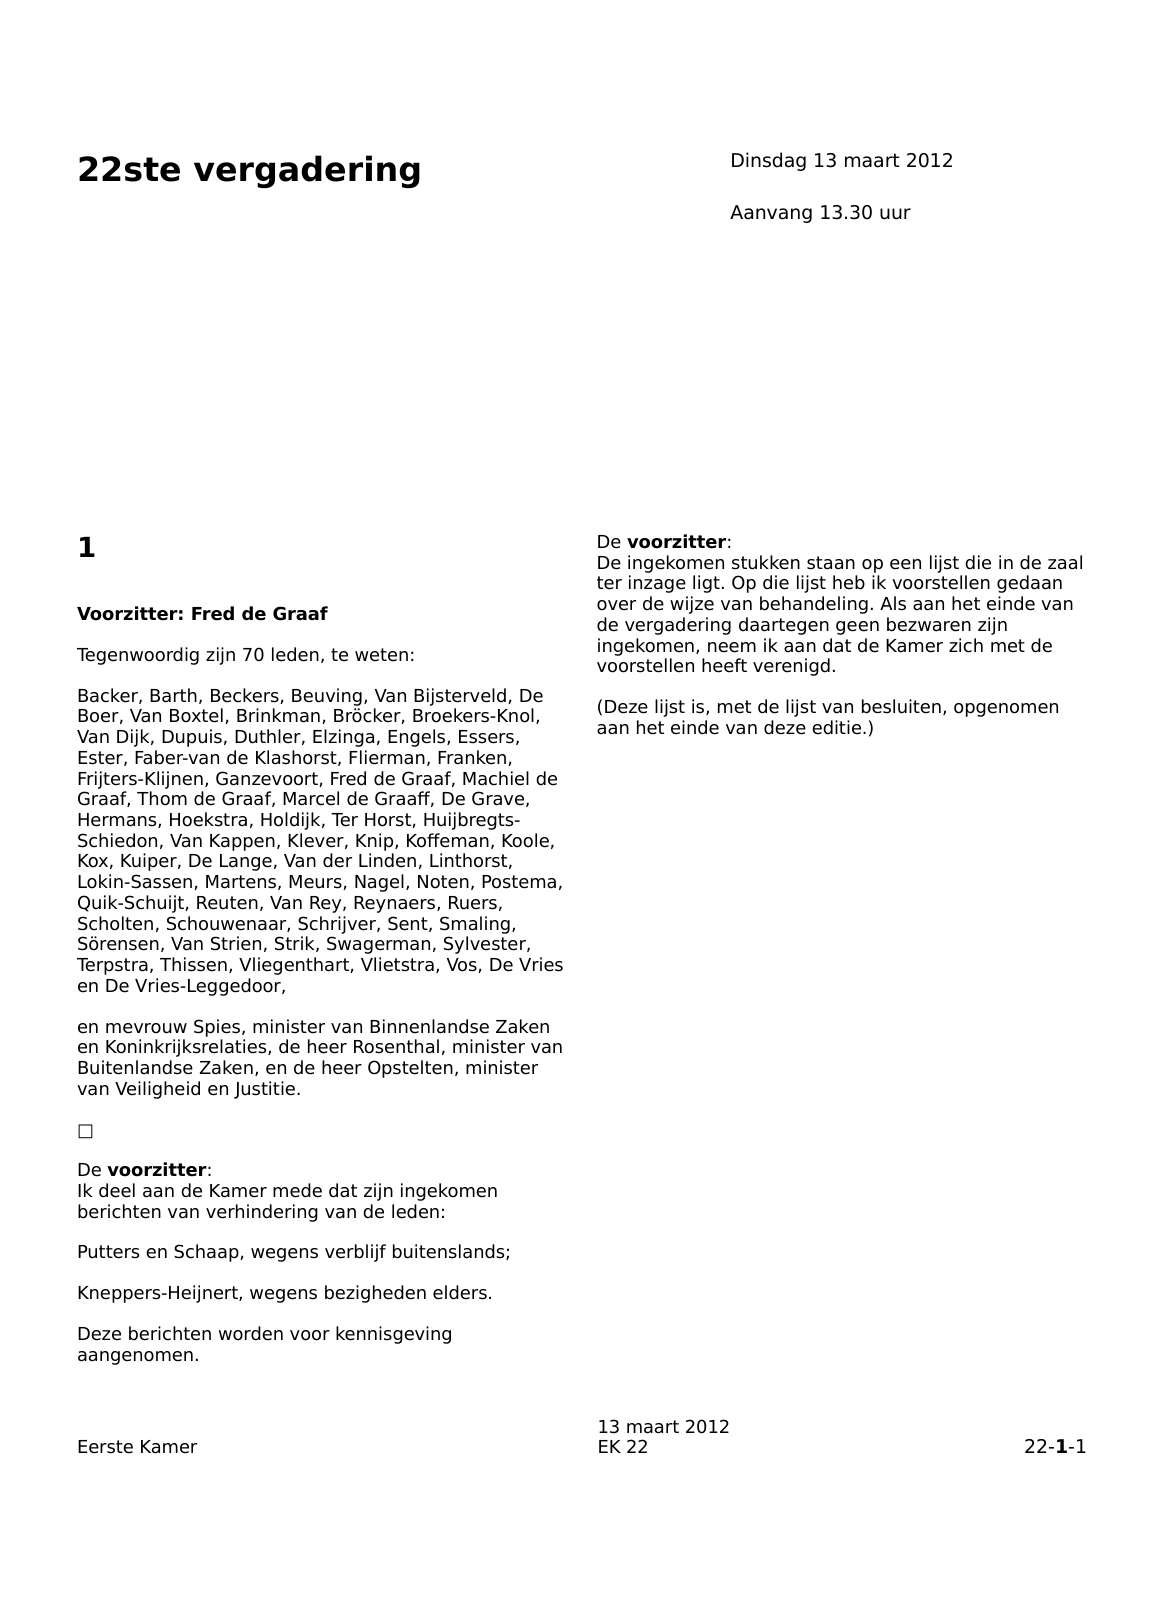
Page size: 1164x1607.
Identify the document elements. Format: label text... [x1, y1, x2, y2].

table_cell Aanvang 13.30 uur [730, 202, 1087, 254]
text Kneppers-Heijnert, wegens bezigheden elders. [77, 1283, 567, 1304]
text (Deze lijst is, met de lijst van besluiten, opgenomen aan het einde van deze editie.) [596, 697, 1087, 738]
table_header 22ste vergadering [77, 150, 730, 254]
text Deze berichten worden voor kennisgeving aangenomen. [77, 1324, 567, 1365]
text De ingekomen stukken staan op een lijst die in de zaal ter inzage ligt. Op die lijst heb ik voorstellen gedaan over de wijze van behandeling. Als aan het einde van de vergadering daartegen geen bezwaren zijn ingekomen, neem ik aan dat de Kamer zich met de voorstellen heeft verenigd. [596, 552, 1087, 677]
text Ik deel aan de Kamer mede dat zijn ingekomen berichten van verhindering van de leden: [77, 1181, 567, 1222]
title 1 [77, 532, 567, 564]
text □ [77, 1119, 567, 1140]
text Tegenwoordig zijn 70 leden, te weten: [77, 645, 567, 666]
text De voorzitter: [77, 1160, 567, 1181]
text Backer, Barth, Beckers, Beuving, Van Bijsterveld, De Boer, Van Boxtel, Brinkman, Bröcker, Broekers-Knol, Van Dijk, Dupuis, Duthler, Elzinga, Engels, Essers, Ester, Faber-van de Klashorst, Flierman, Franken, Frijters-Klijnen, Ganzevoort, Fred de Graaf, Machiel de Graaf, Thom de Graaf, Marcel de Graaff, De Grave, Hermans, Hoekstra, Holdijk, Ter Horst, Huijbregts-Schiedon, Van Kappen, Klever, Knip, Koffeman, Koole, Kox, Kuiper, De Lange, Van der Linden, Linthorst, Lokin-Sassen, Martens, Meurs, Nagel, Noten, Postema, Quik-Schuijt, Reuten, Van Rey, Reynaers, Ruers, Scholten, Schouwenaar, Schrijver, Sent, Smaling, Sörensen, Van Strien, Strik, Swagerman, Sylvester, Terpstra, Thissen, Vliegenthart, Vlietstra, Vos, De Vries en De Vries-Leggedoor, [77, 686, 567, 996]
table_header Dinsdag 13 maart 2012 [730, 150, 1087, 202]
text Putters en Schaap, wegens verblijf buitenslands; [77, 1242, 567, 1263]
text De voorzitter: [596, 532, 1087, 552]
text Voorzitter: Fred de Graaf [77, 604, 567, 625]
text en mevrouw Spies, minister van Binnenlandse Zaken en Koninkrijksrelaties, de heer Rosenthal, minister van Buitenlandse Zaken, en de heer Opstelten, minister van Veiligheid en Justitie. [77, 1016, 567, 1099]
